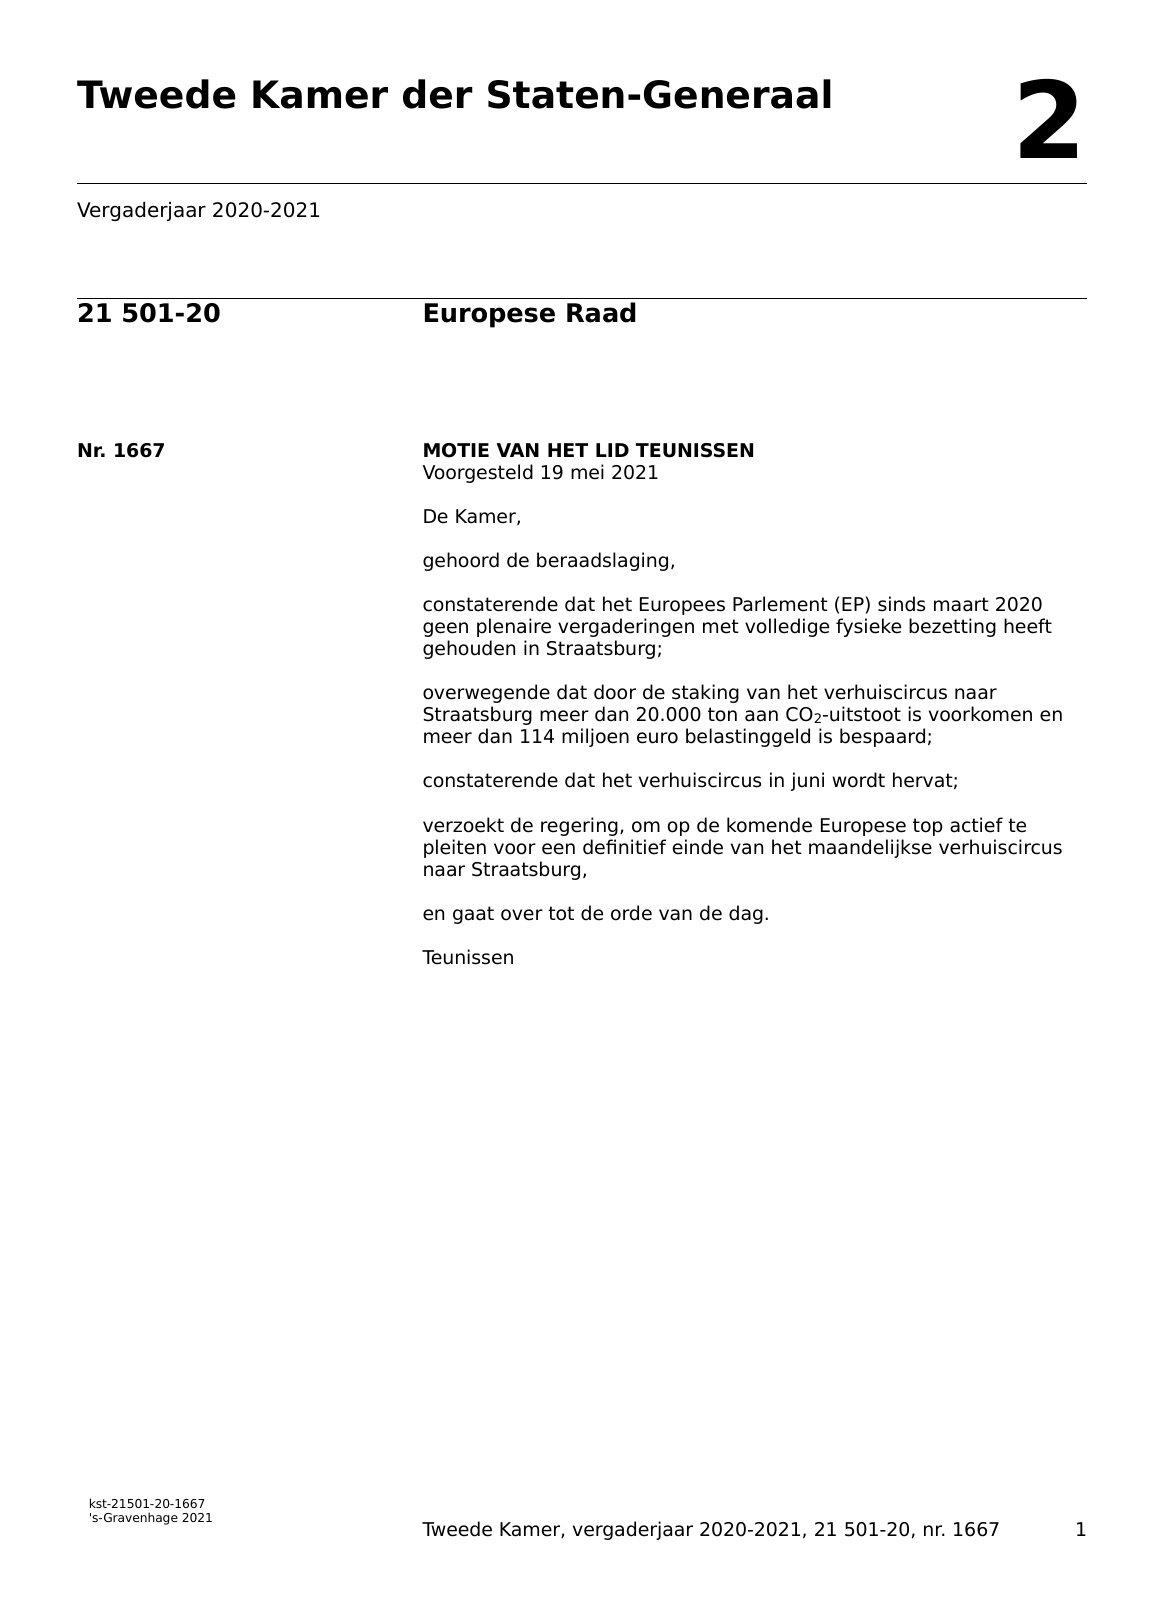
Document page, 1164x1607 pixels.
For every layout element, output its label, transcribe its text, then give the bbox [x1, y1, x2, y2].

table_cell Vergaderjaar 2020-2021 [77, 184, 1087, 298]
text overwegende dat door de staking van het verhuiscircus naar Straatsburg meer dan 20.000 ton aan CO2-uitstoot is voorkomen en meer dan 114 miljoen euro belastinggeld is bespaard; [422, 682, 1087, 748]
text verzoekt de regering, om op de komende Europese top actief te pleiten voor een definitief einde van het maandelijkse verhuiscircus naar Straatsburg, [422, 814, 1087, 881]
table_header Tweede Kamer der Staten-Generaal [77, 59, 886, 183]
text constaterende dat het Europees Parlement (EP) sinds maart 2020 geen plenaire vergaderingen met volledige fysieke bezetting heeft gehouden in Straatsburg; [422, 594, 1087, 660]
text kst-21501-20-1667 [88, 1497, 323, 1511]
subtitle Nr. 1667 MOTIE VAN HET LID TEUNISSEN [77, 440, 1087, 462]
table_header 2 [886, 59, 1087, 183]
text gehoord de beraadslaging, [422, 550, 1087, 572]
text 's-Gravenhage 2021 [88, 1511, 323, 1525]
subtitle 21 501-20 Europese Raad [77, 299, 1087, 329]
text Teunissen [422, 947, 1087, 969]
text constaterende dat het verhuiscircus in juni wordt hervat; [422, 770, 1087, 792]
text Voorgesteld 19 mei 2021 [422, 462, 1087, 484]
text en gaat over tot de orde van de dag. [422, 903, 1087, 925]
text De Kamer, [422, 506, 1087, 528]
